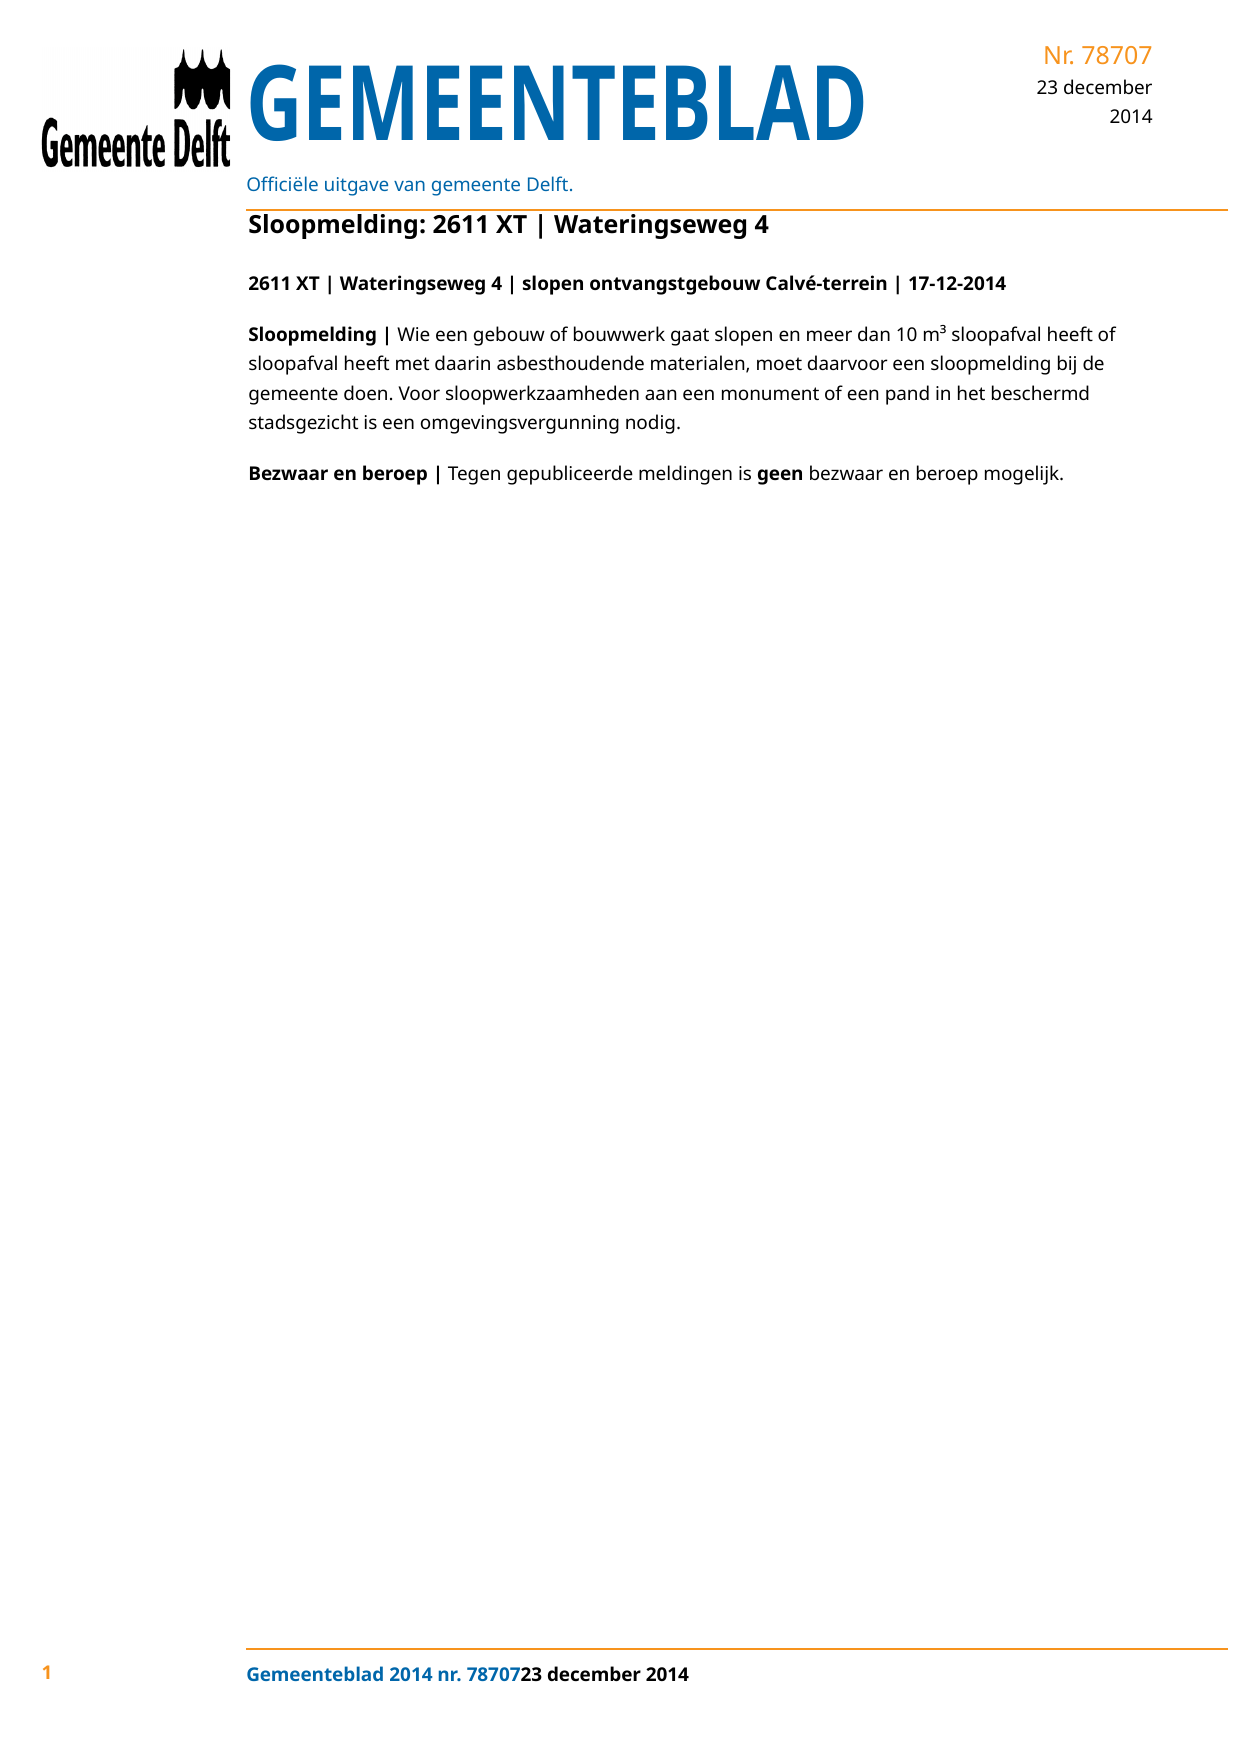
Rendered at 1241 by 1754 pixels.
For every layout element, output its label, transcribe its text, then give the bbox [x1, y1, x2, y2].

text 2611 XT | Wateringseweg 4 | slopen ontvangstgebouw Calvé-terrein | 17-12-2014 [248, 270, 1152, 296]
text Sloopmelding | Wie een gebouw of bouwwerk gaat slopen en meer dan 10 m³ sloopafval heeft of sloopafval heeft met daarin asbesthoudende materialen, moet daarvoor een sloopmelding bij de gemeente doen. Voor sloopwerkzaamheden aan een monument of een pand in het beschermd stadsgezicht is een omgevingsvergunning nodig. [248, 321, 1152, 435]
picture [41, 47, 231, 172]
text Bezwaar en beroep | Tegen gepubliceerde meldingen is geen bezwaar en beroep mogelijk. [248, 460, 1152, 486]
text Sloopmelding: 2611 XT | Wateringseweg 4 [248, 211, 1152, 241]
